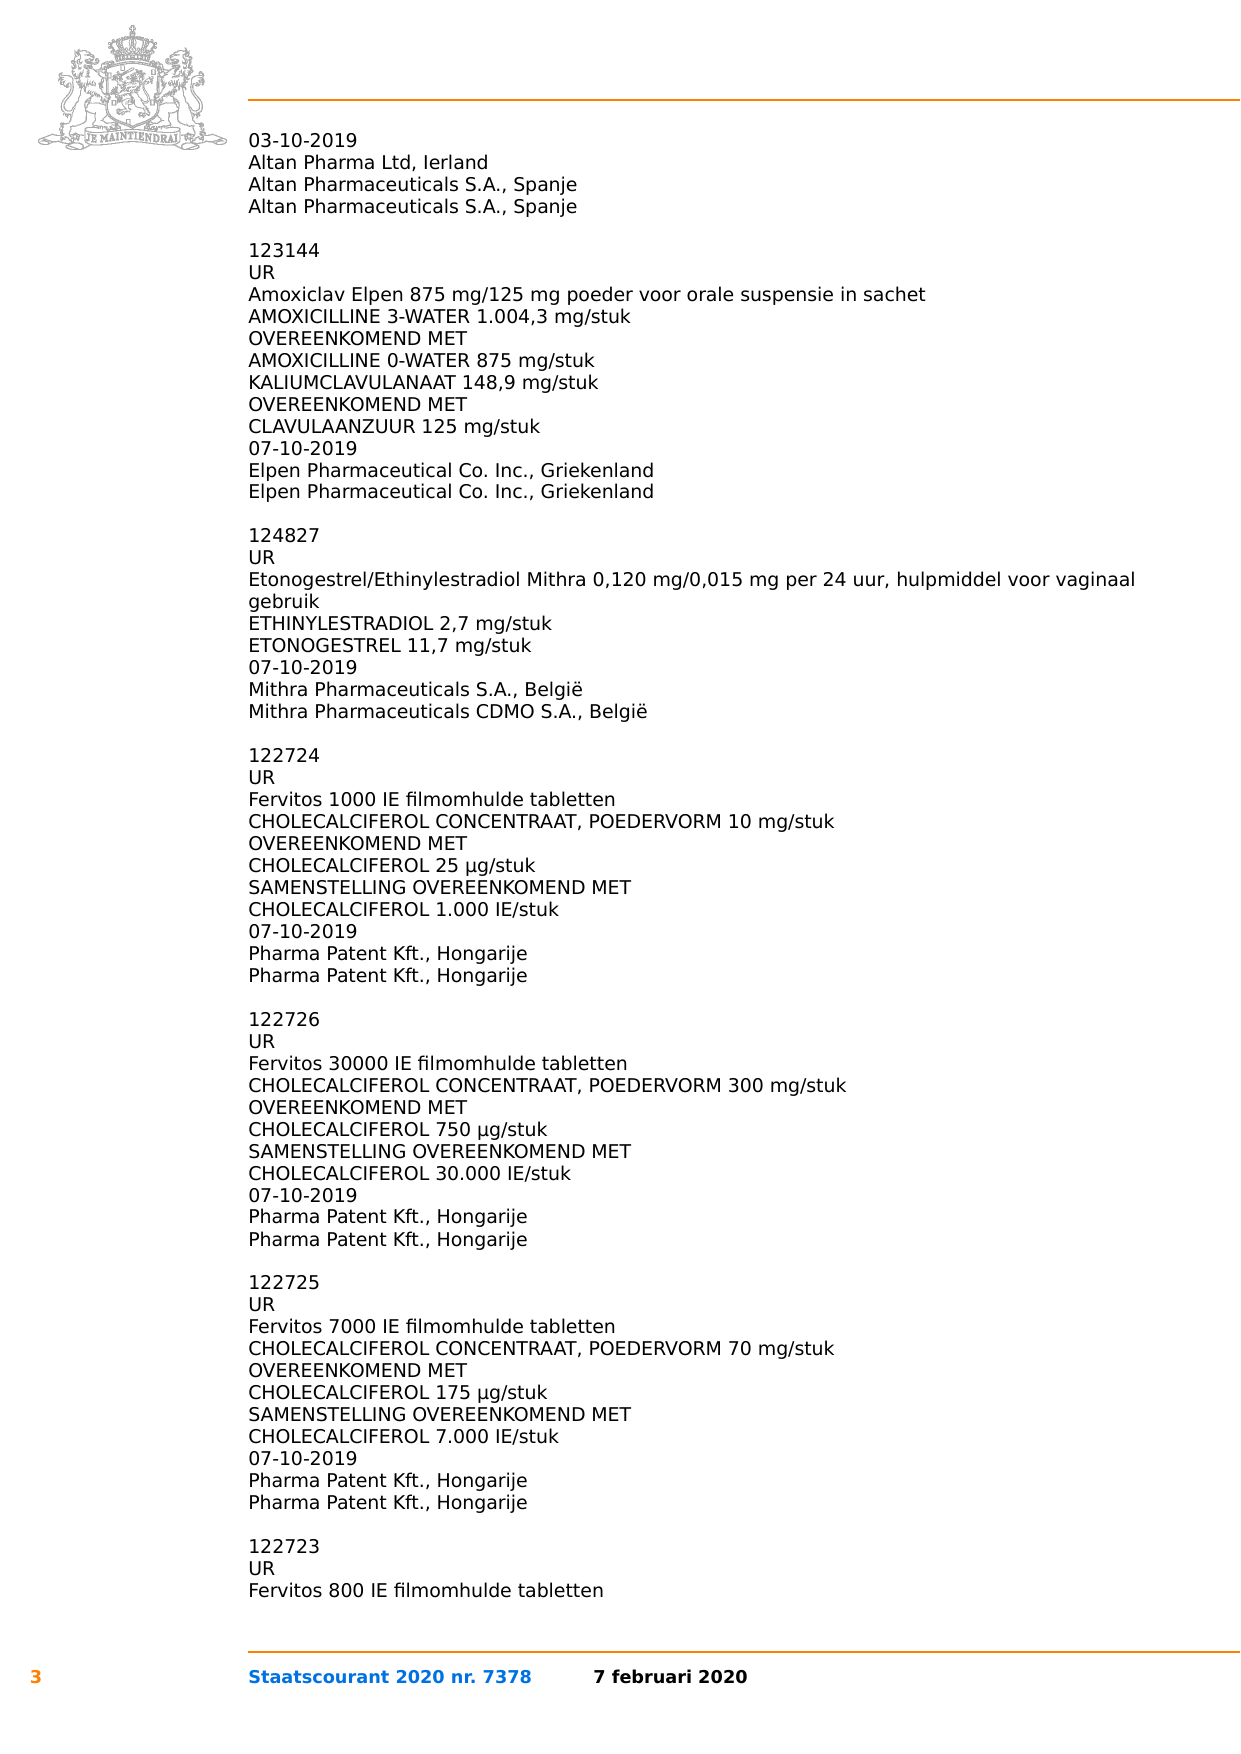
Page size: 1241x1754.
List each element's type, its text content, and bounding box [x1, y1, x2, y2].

text 07-10-2019 [248, 1448, 1163, 1470]
text Pharma Patent Kft., Hongarije [248, 1206, 1163, 1228]
text CHOLECALCIFEROL 7.000 IE/stuk [248, 1426, 1163, 1448]
text Altan Pharmaceuticals S.A., Spanje [248, 174, 1163, 196]
text AMOXICILLINE 3-WATER 1.004,3 mg/stuk [248, 306, 1163, 328]
text OVEREENKOMEND MET [248, 328, 1163, 349]
text CHOLECALCIFEROL 30.000 IE/stuk [248, 1162, 1163, 1184]
text CLAVULAANZUUR 125 mg/stuk [248, 416, 1163, 437]
text OVEREENKOMEND MET [248, 1097, 1163, 1118]
text UR [248, 1294, 1163, 1316]
text 124827 [248, 525, 1163, 547]
text CHOLECALCIFEROL 1.000 IE/stuk [248, 899, 1163, 921]
text Fervitos 7000 IE filmomhulde tabletten [248, 1316, 1163, 1338]
text UR [248, 262, 1163, 284]
text 07-10-2019 [248, 437, 1163, 459]
text 07-10-2019 [248, 921, 1163, 943]
text 07-10-2019 [248, 1184, 1163, 1206]
text Altan Pharmaceuticals S.A., Spanje [248, 196, 1163, 218]
text Elpen Pharmaceutical Co. Inc., Griekenland [248, 481, 1163, 503]
text Pharma Patent Kft., Hongarije [248, 1492, 1163, 1514]
text Pharma Patent Kft., Hongarije [248, 965, 1163, 987]
text 123144 [248, 240, 1163, 262]
text Fervitos 1000 IE filmomhulde tabletten [248, 789, 1163, 811]
text OVEREENKOMEND MET [248, 1360, 1163, 1382]
text CHOLECALCIFEROL 25 µg/stuk [248, 855, 1163, 877]
text KALIUMCLAVULANAAT 148,9 mg/stuk [248, 372, 1163, 393]
text SAMENSTELLING OVEREENKOMEND MET [248, 877, 1163, 899]
text Altan Pharma Ltd, Ierland [248, 152, 1163, 174]
text 122726 [248, 1009, 1163, 1031]
text 03-10-2019 [248, 130, 1163, 152]
text ETHINYLESTRADIOL 2,7 mg/stuk [248, 613, 1163, 635]
text Pharma Patent Kft., Hongarije [248, 1228, 1163, 1250]
text SAMENSTELLING OVEREENKOMEND MET [248, 1404, 1163, 1426]
text OVEREENKOMEND MET [248, 393, 1163, 416]
text 122724 [248, 745, 1163, 767]
text Elpen Pharmaceutical Co. Inc., Griekenland [248, 459, 1163, 481]
text UR [248, 1031, 1163, 1053]
text Mithra Pharmaceuticals S.A., België [248, 679, 1163, 701]
text UR [248, 547, 1163, 569]
text Etonogestrel/Ethinylestradiol Mithra 0,120 mg/0,015 mg per 24 uur, hulpmiddel voor vaginaal gebruik [248, 569, 1163, 613]
text CHOLECALCIFEROL 175 µg/stuk [248, 1382, 1163, 1404]
text SAMENSTELLING OVEREENKOMEND MET [248, 1141, 1163, 1162]
text 122725 [248, 1272, 1163, 1294]
text OVEREENKOMEND MET [248, 833, 1163, 855]
picture [38, 25, 227, 150]
text Mithra Pharmaceuticals CDMO S.A., België [248, 701, 1163, 723]
text ETONOGESTREL 11,7 mg/stuk [248, 635, 1163, 657]
text UR [248, 767, 1163, 789]
text 122723 [248, 1536, 1163, 1558]
text CHOLECALCIFEROL 750 µg/stuk [248, 1118, 1163, 1141]
text Pharma Patent Kft., Hongarije [248, 1470, 1163, 1492]
text CHOLECALCIFEROL CONCENTRAAT, POEDERVORM 10 mg/stuk [248, 811, 1163, 833]
text CHOLECALCIFEROL CONCENTRAAT, POEDERVORM 70 mg/stuk [248, 1338, 1163, 1360]
text Fervitos 800 IE filmomhulde tabletten [248, 1580, 1163, 1602]
text AMOXICILLINE 0-WATER 875 mg/stuk [248, 349, 1163, 372]
text UR [248, 1558, 1163, 1580]
text Fervitos 30000 IE filmomhulde tabletten [248, 1053, 1163, 1074]
text Amoxiclav Elpen 875 mg/125 mg poeder voor orale suspensie in sachet [248, 284, 1163, 306]
text 07-10-2019 [248, 657, 1163, 679]
text CHOLECALCIFEROL CONCENTRAAT, POEDERVORM 300 mg/stuk [248, 1074, 1163, 1097]
text Pharma Patent Kft., Hongarije [248, 943, 1163, 965]
